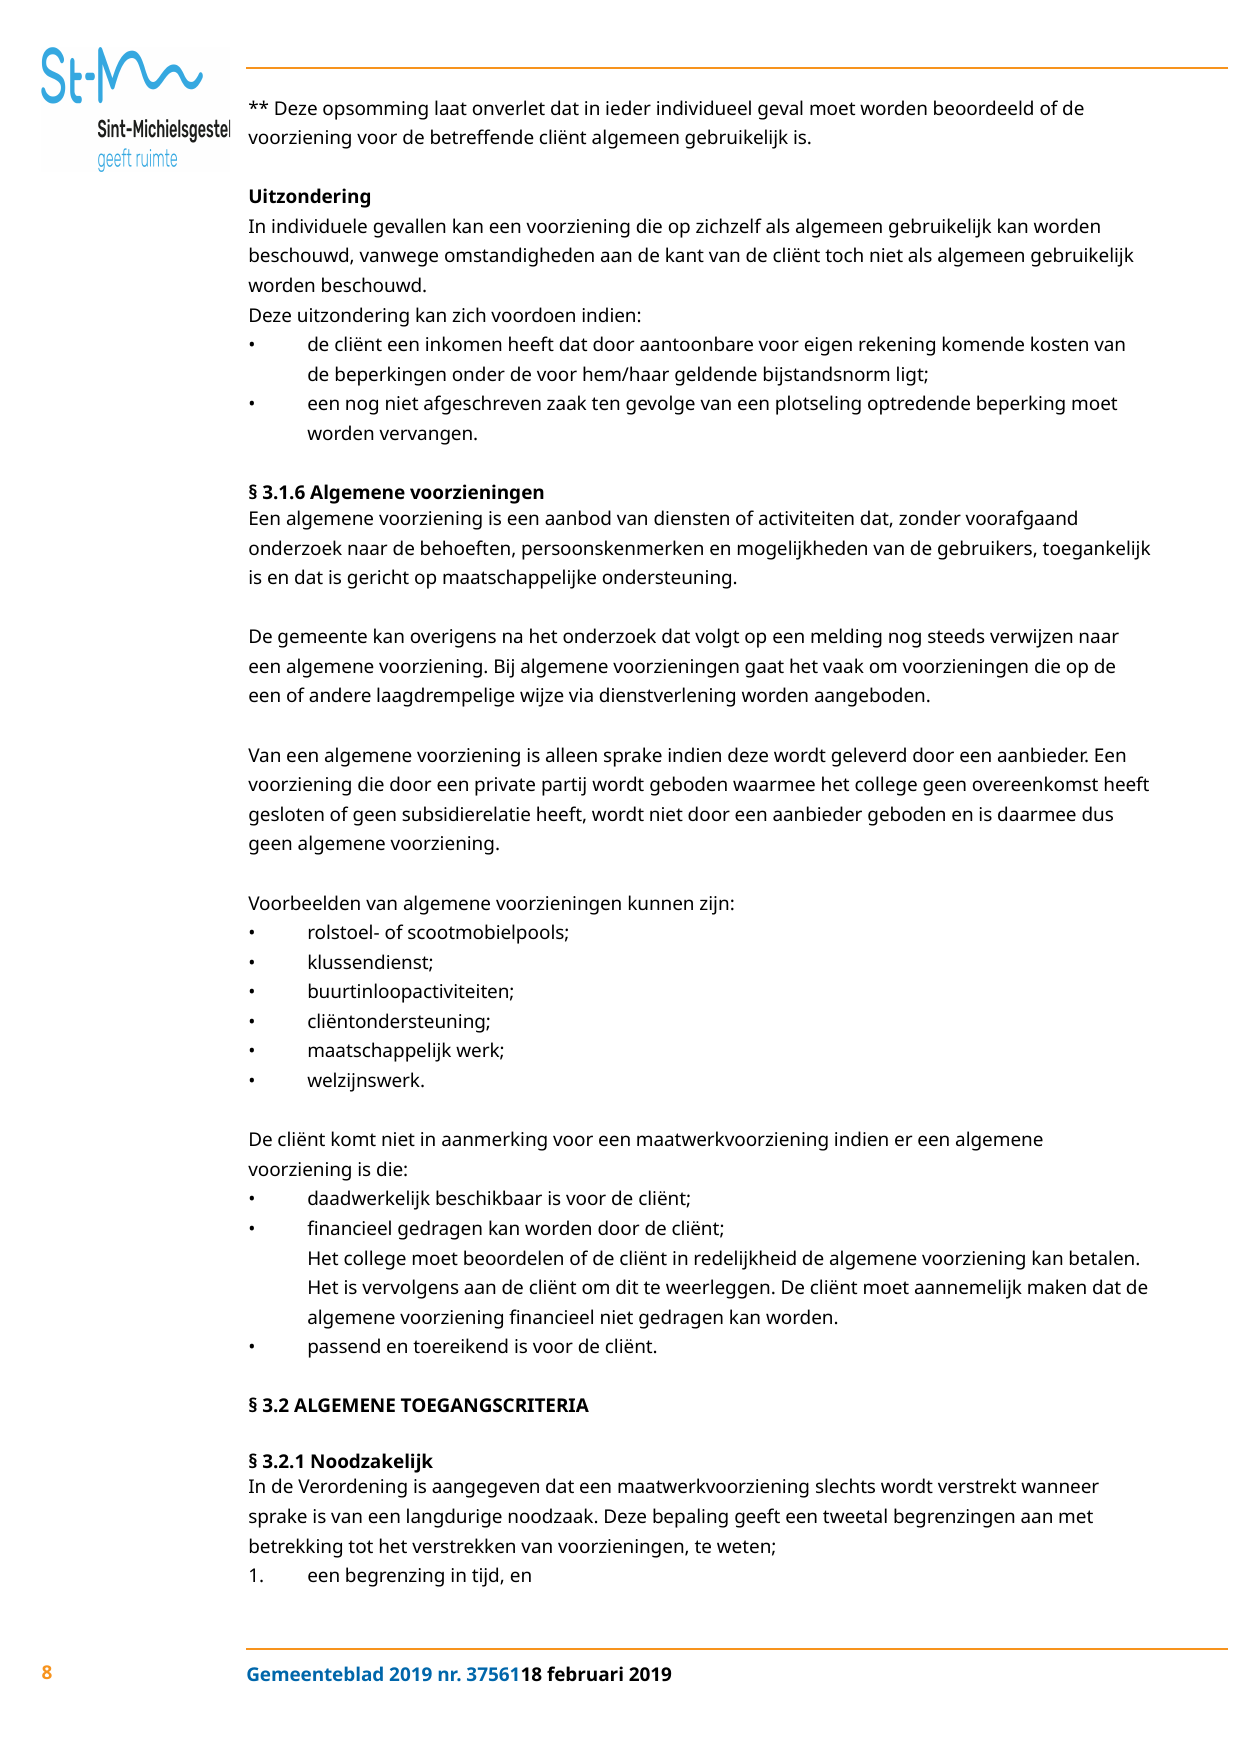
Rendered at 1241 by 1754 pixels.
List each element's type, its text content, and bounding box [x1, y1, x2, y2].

list cliëntondersteuning; [248, 1008, 1152, 1034]
text § 3.1.6 Algemene voorzieningen [248, 479, 1152, 505]
list de cliënt een inkomen heeft dat door aantoonbare voor eigen rekening komende kosten van de beperkingen onder de voor hem/haar geldende bijstandsnorm ligt; [248, 331, 1152, 387]
picture [41, 47, 231, 172]
text De cliënt komt niet in aanmerking voor een maatwerkvoorziening indien er een algemene voorziening is die: [248, 1126, 1152, 1182]
list klussendienst; [248, 949, 1152, 974]
list passend en toereikend is voor de cliënt. [248, 1333, 1152, 1359]
text Uitzondering [248, 183, 1152, 209]
list buurtinloopactiviteiten; [248, 978, 1152, 1004]
text § 3.2 ALGEMENE TOEGANGSCRITERIA [248, 1393, 1152, 1418]
list maatschappelijk werk; [248, 1038, 1152, 1063]
text In de Verordening is aangegeven dat een maatwerkvoorziening slechts wordt verstrekt wanneer sprake is van een langdurige noodzaak. Deze bepaling geeft een tweetal begrenzingen aan met betrekking tot het verstrekken van voorzieningen, te weten; [248, 1474, 1152, 1558]
text Van een algemene voorziening is alleen sprake indien deze wordt geleverd door een aanbieder. Een voorziening die door een private partij wordt geboden waarmee het college geen overeenkomst heeft gesloten of geen subsidierelatie heeft, wordt niet door een aanbieder geboden en is daarmee dus geen algemene voorziening. [248, 742, 1152, 856]
text Voorbeelden van algemene voorzieningen kunnen zijn: [248, 890, 1152, 915]
text De gemeente kan overigens na het onderzoek dat volgt op een melding nog steeds verwijzen naar een algemene voorziening. Bij algemene voorzieningen gaat het vaak om voorzieningen die op de een of andere laagdrempelige wijze via dienstverlening worden aangeboden. [248, 623, 1152, 708]
list welzijnswerk. [248, 1067, 1152, 1093]
list financieel gedragen kan worden door de cliënt; [248, 1215, 1152, 1241]
text § 3.2.1 Noodzakelijk [248, 1448, 1152, 1474]
list daadwerkelijk beschikbaar is voor de cliënt; [248, 1186, 1152, 1211]
text Een algemene voorziening is een aanbod van diensten of activiteiten dat, zonder voorafgaand onderzoek naar de behoeften, persoonskenmerken en mogelijkheden van de gebruikers, toegankelijk is en dat is gericht op maatschappelijke ondersteuning. [248, 505, 1152, 590]
list een nog niet afgeschreven zaak ten gevolge van een plotseling optredende beperking moet worden vervangen. [248, 391, 1152, 446]
text ** Deze opsomming laat onverlet dat in ieder individueel geval moet worden beoordeeld of de voorziening voor de betreffende cliënt algemeen gebruikelijk is. [248, 95, 1152, 150]
text In individuele gevallen kan een voorziening die op zichzelf als algemeen gebruikelijk kan worden beschouwd, vanwege omstandigheden aan de kant van de cliënt toch niet als algemeen gebruikelijk worden beschouwd. [248, 213, 1152, 298]
text Deze uitzondering kan zich voordoen indien: [248, 302, 1152, 328]
list een begrenzing in tijd, en [248, 1562, 1152, 1588]
list rolstoel- of scootmobielpools; [248, 919, 1152, 945]
list Het college moet beoordelen of de cliënt in redelijkheid de algemene voorziening kan betalen. Het is vervolgens aan de cliënt om dit te weerleggen. De cliënt moet aannemelijk maken dat de algemene voorziening financieel niet gedragen kan worden. [248, 1245, 1152, 1329]
